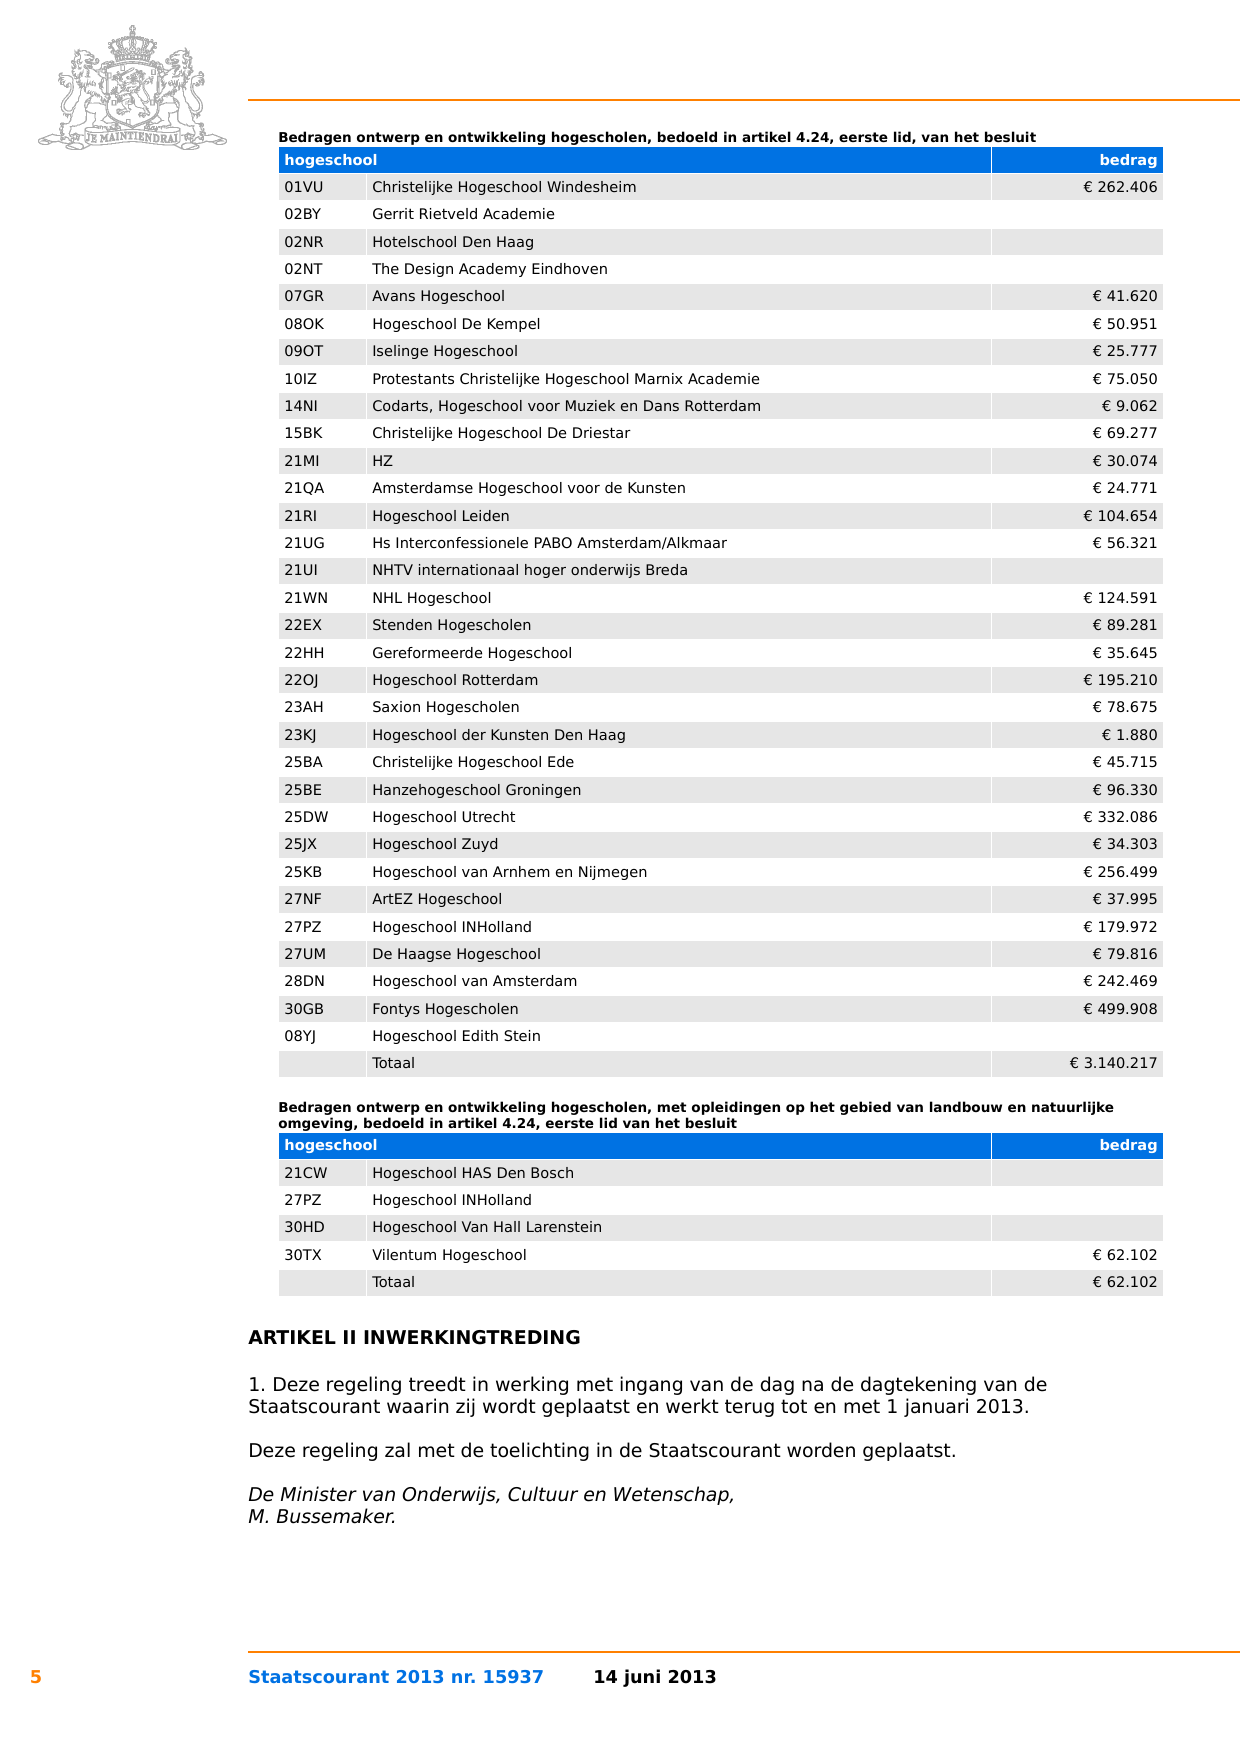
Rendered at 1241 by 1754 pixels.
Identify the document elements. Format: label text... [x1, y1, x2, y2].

table_cell Christelijke Hogeschool Ede [367, 749, 991, 776]
table_header Bedragen ontwerp en ontwikkeling hogescholen, bedoeld in artikel 4.24, eerste lid, van het besluit [278, 130, 1163, 146]
table_cell € 75.050 [992, 366, 1163, 392]
table_cell € 499.908 [992, 996, 1163, 1022]
table_cell Totaal [367, 1051, 991, 1077]
table_cell Hogeschool INHolland [367, 914, 991, 940]
table_cell hogeschool [279, 1133, 991, 1159]
table_cell [992, 201, 1163, 228]
table_cell € 37.995 [992, 886, 1163, 913]
table_cell 22OJ [279, 667, 366, 693]
table_cell Hogeschool Rotterdam [367, 667, 991, 693]
table_cell € 30.074 [992, 448, 1163, 474]
table_cell € 256.499 [992, 859, 1163, 885]
table_cell Saxion Hogescholen [367, 695, 991, 721]
table_cell 23KJ [279, 722, 366, 748]
table_cell € 3.140.217 [992, 1051, 1163, 1077]
table_cell Vilentum Hogeschool [367, 1242, 991, 1268]
table_cell Christelijke Hogeschool De Driestar [367, 421, 991, 447]
table_cell € 124.591 [992, 585, 1163, 611]
table_cell € 35.645 [992, 640, 1163, 666]
table_cell Gereformeerde Hogeschool [367, 640, 991, 666]
table_cell € 79.816 [992, 941, 1163, 967]
table_cell € 179.972 [992, 914, 1163, 940]
table_cell 23AH [279, 695, 366, 721]
table_cell 22EX [279, 613, 366, 639]
table_cell 21MI [279, 448, 366, 474]
table_cell 21CW [279, 1160, 366, 1186]
table_cell € 78.675 [992, 695, 1163, 721]
table_cell [992, 1023, 1163, 1050]
table_cell 25DW [279, 804, 366, 831]
table_cell € 96.330 [992, 777, 1163, 803]
table_cell 27PZ [279, 1187, 366, 1214]
table_cell € 62.102 [992, 1270, 1163, 1296]
table_header Bedragen ontwerp en ontwikkeling hogescholen, met opleidingen op het gebied van landbouw en natuurlijke omgeving, bedoeld in artikel 4.24, eerste lid van het besluit [278, 1100, 1163, 1131]
table_cell NHTV internationaal hoger onderwijs Breda [367, 558, 991, 584]
table_cell € 242.469 [992, 969, 1163, 995]
table_cell 30HD [279, 1215, 366, 1241]
subtitle ARTIKEL II INWERKINGTREDING [248, 1327, 1163, 1349]
table_cell € 34.303 [992, 832, 1163, 858]
table_cell Amsterdamse Hogeschool voor de Kunsten [367, 475, 991, 502]
table_cell Stenden Hogescholen [367, 613, 991, 639]
table_cell 21RI [279, 503, 366, 529]
table_cell € 41.620 [992, 284, 1163, 310]
table_cell 10IZ [279, 366, 366, 392]
table_cell Hogeschool van Arnhem en Nijmegen [367, 859, 991, 885]
table_cell 21UI [279, 558, 366, 584]
table_cell 25KB [279, 859, 366, 885]
table_cell 14NI [279, 393, 366, 419]
table_cell € 45.715 [992, 749, 1163, 776]
table_cell [992, 1187, 1163, 1214]
table_cell 25JX [279, 832, 366, 858]
table_cell [992, 1160, 1163, 1186]
text 1. Deze regeling treedt in werking met ingang van de dag na de dagtekening van de Staatscourant waarin zij wordt geplaatst en werkt terug tot en met 1 januari 2013. [248, 1374, 1163, 1418]
table_cell € 62.102 [992, 1242, 1163, 1268]
table_cell € 195.210 [992, 667, 1163, 693]
table_cell [992, 229, 1163, 255]
table_cell Hs Interconfessionele PABO Amsterdam/Alkmaar [367, 530, 991, 557]
table_cell Hogeschool Van Hall Larenstein [367, 1215, 991, 1241]
table_cell Iselinge Hogeschool [367, 339, 991, 365]
table_cell ArtEZ Hogeschool [367, 886, 991, 913]
table_cell Hogeschool INHolland [367, 1187, 991, 1214]
table_cell 30TX [279, 1242, 366, 1268]
table_cell [279, 1270, 366, 1296]
table_cell € 50.951 [992, 311, 1163, 337]
table_cell 15BK [279, 421, 366, 447]
table_cell [992, 256, 1163, 283]
text Deze regeling zal met de toelichting in de Staatscourant worden geplaatst. [248, 1440, 1163, 1462]
table_cell [992, 1215, 1163, 1241]
table_cell NHL Hogeschool [367, 585, 991, 611]
table_cell Hogeschool HAS Den Bosch [367, 1160, 991, 1186]
table_cell € 9.062 [992, 393, 1163, 419]
table_cell € 332.086 [992, 804, 1163, 831]
table_cell € 262.406 [992, 174, 1163, 200]
table_cell Hotelschool Den Haag [367, 229, 991, 255]
table_cell Hogeschool Zuyd [367, 832, 991, 858]
table_cell Protestants Christelijke Hogeschool Marnix Academie [367, 366, 991, 392]
table_cell € 56.321 [992, 530, 1163, 557]
table_cell 08YJ [279, 1023, 366, 1050]
table_cell Codarts, Hogeschool voor Muziek en Dans Rotterdam [367, 393, 991, 419]
table_cell De Haagse Hogeschool [367, 941, 991, 967]
table_cell 27PZ [279, 914, 366, 940]
table_cell Totaal [367, 1270, 991, 1296]
table_cell Hogeschool De Kempel [367, 311, 991, 337]
table_cell 25BA [279, 749, 366, 776]
picture [38, 25, 227, 150]
table_cell 21QA [279, 475, 366, 502]
table_cell € 69.277 [992, 421, 1163, 447]
table_cell 08OK [279, 311, 366, 337]
table_cell 01VU [279, 174, 366, 200]
table_cell 21WN [279, 585, 366, 611]
table_cell HZ [367, 448, 991, 474]
table_cell 27UM [279, 941, 366, 967]
table_cell [992, 558, 1163, 584]
table_cell Hogeschool der Kunsten Den Haag [367, 722, 991, 748]
table_cell bedrag [992, 1133, 1163, 1159]
table_cell 21UG [279, 530, 366, 557]
table_cell Hanzehogeschool Groningen [367, 777, 991, 803]
table_cell 02NT [279, 256, 366, 283]
text De Minister van Onderwijs, Cultuur en Wetenschap, M. Bussemaker. [248, 1483, 1163, 1527]
table_cell bedrag [992, 147, 1163, 173]
table_cell Avans Hogeschool [367, 284, 991, 310]
table_cell 25BE [279, 777, 366, 803]
table_cell € 1.880 [992, 722, 1163, 748]
table_cell € 24.771 [992, 475, 1163, 502]
table_cell The Design Academy Eindhoven [367, 256, 991, 283]
table_cell Hogeschool Edith Stein [367, 1023, 991, 1050]
table_cell 02NR [279, 229, 366, 255]
table_cell € 89.281 [992, 613, 1163, 639]
table_cell € 25.777 [992, 339, 1163, 365]
table_cell 07GR [279, 284, 366, 310]
table_cell Gerrit Rietveld Academie [367, 201, 991, 228]
table_cell 30GB [279, 996, 366, 1022]
table_cell Hogeschool Leiden [367, 503, 991, 529]
table_cell 22HH [279, 640, 366, 666]
table_cell Christelijke Hogeschool Windesheim [367, 174, 991, 200]
table_cell € 104.654 [992, 503, 1163, 529]
table_cell 27NF [279, 886, 366, 913]
table_cell 09OT [279, 339, 366, 365]
table_cell Hogeschool van Amsterdam [367, 969, 991, 995]
table_cell hogeschool [279, 147, 991, 173]
table_cell [279, 1051, 366, 1077]
table_cell Hogeschool Utrecht [367, 804, 991, 831]
table_cell 28DN [279, 969, 366, 995]
table_cell Fontys Hogescholen [367, 996, 991, 1022]
table_cell 02BY [279, 201, 366, 228]
